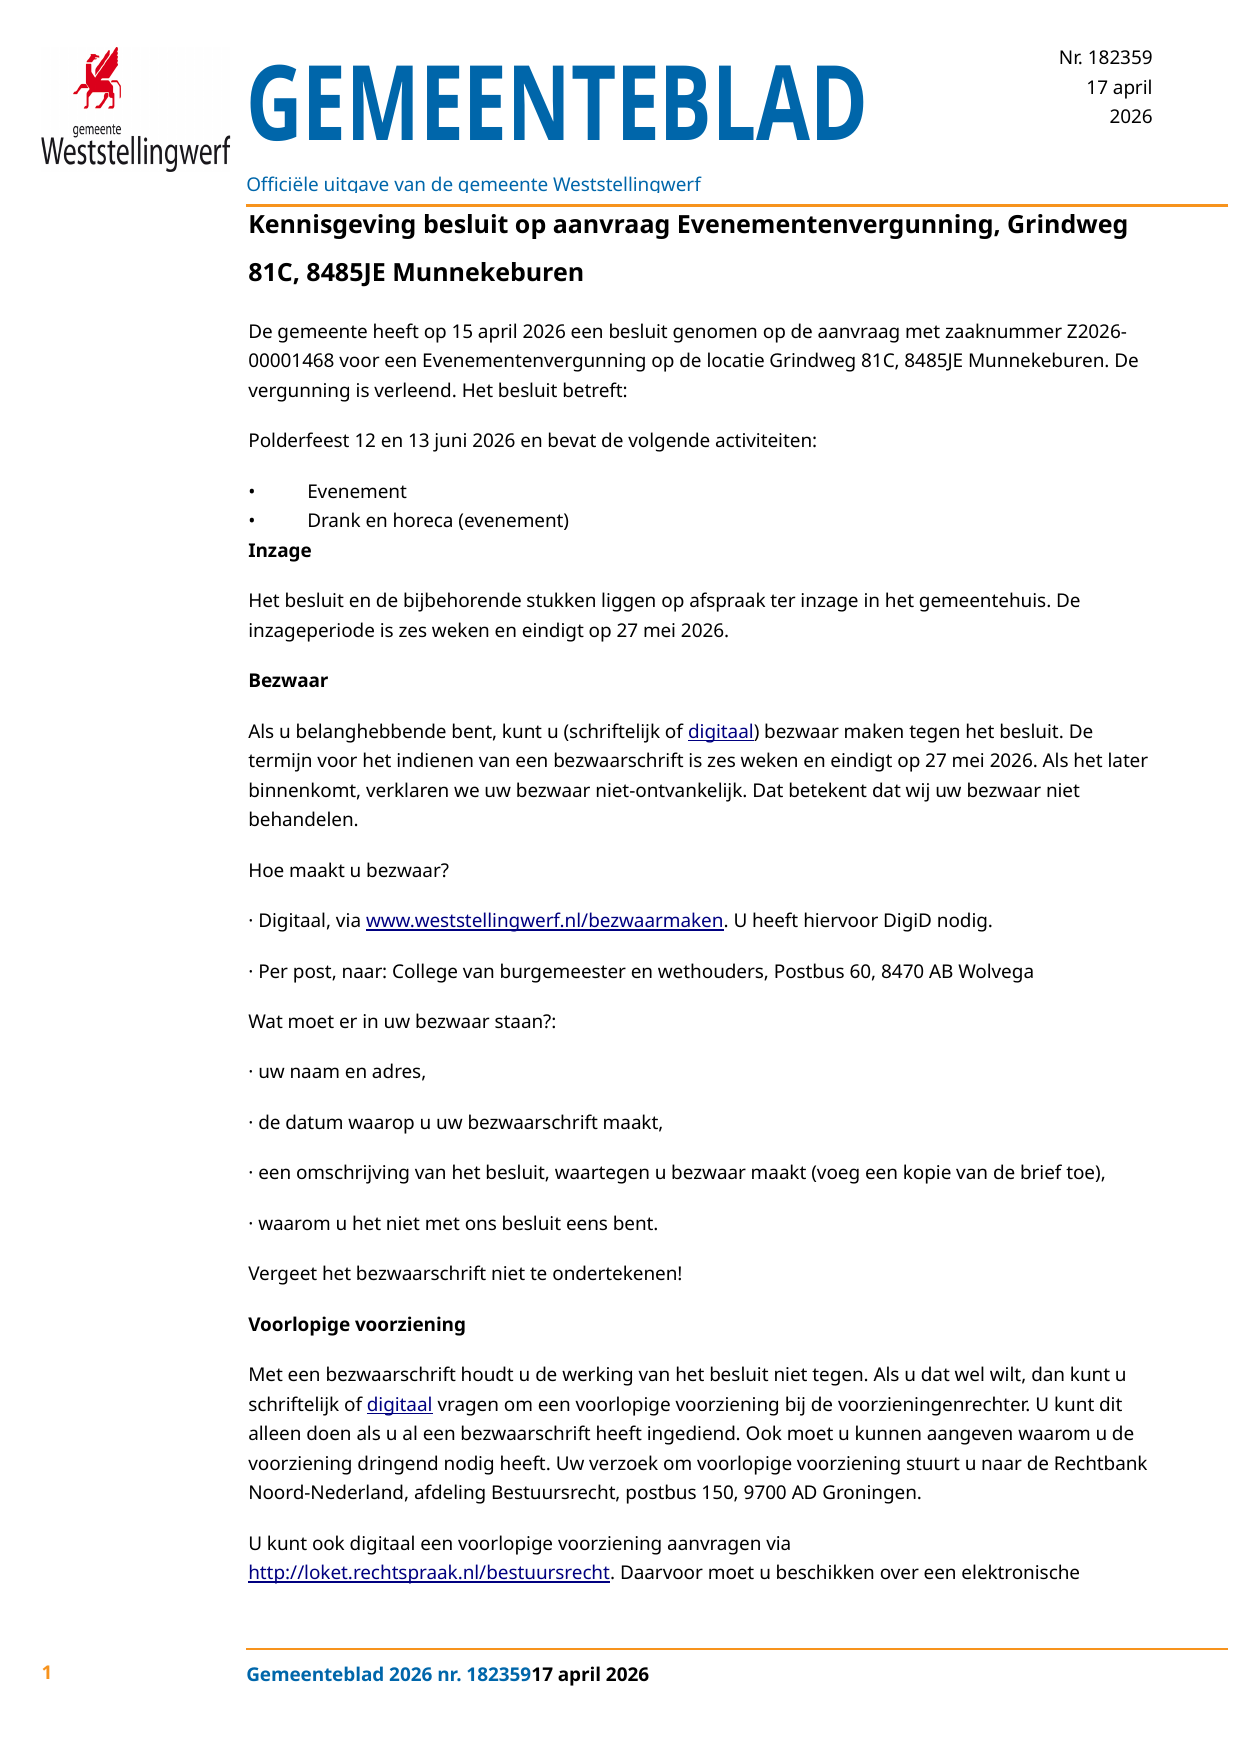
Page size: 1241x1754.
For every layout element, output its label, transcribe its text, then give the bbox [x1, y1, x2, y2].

text · een omschrijving van het besluit, waartegen u bezwaar maakt (voeg een kopie van de brief toe), [248, 1159, 1152, 1185]
list Drank en horeca (evenement) [248, 507, 1152, 533]
text Wat moet er in uw bezwaar staan?: [248, 1008, 1152, 1034]
text · uw naam en adres, [248, 1059, 1152, 1084]
text Inzage [248, 537, 1152, 563]
text Hoe maakt u bezwaar? [248, 857, 1152, 883]
text Als u belanghebbende bent, kunt u (schriftelijk of digitaal) bezwaar maken tegen het besluit. De termijn voor het indienen van een bezwaarschrift is zes weken en eindigt op 27 mei 2026. Als het later binnenkomt, verklaren we uw bezwaar niet-ontvankelijk. Dat betekent dat wij uw bezwaar niet behandelen. [248, 718, 1152, 832]
text · waarom u het niet met ons besluit eens bent. [248, 1210, 1152, 1236]
text Bezwaar [248, 667, 1152, 693]
list Evenement [248, 478, 1152, 504]
text Met een bezwaarschrift houdt u de werking van het besluit niet tegen. Als u dat wel wilt, dan kunt u schriftelijk of digitaal vragen om een voorlopige voorziening bij de voorzieningenrechter. U kunt dit alleen doen als u al een bezwaarschrift heeft ingediend. Ook moet u kunnen aangeven waarom u de voorziening dringend nodig heeft. Uw verzoek om voorlopige voorziening stuurt u naar de Rechtbank Noord-Nederland, afdeling Bestuursrecht, postbus 150, 9700 AD Groningen. [248, 1361, 1152, 1505]
text · de datum waarop u uw bezwaarschrift maakt, [248, 1109, 1152, 1135]
text Het besluit en de bijbehorende stukken liggen op afspraak ter inzage in het gemeentehuis. De inzageperiode is zes weken en eindigt op 27 mei 2026. [248, 587, 1152, 643]
picture [41, 47, 231, 172]
text · Digitaal, via www.weststellingwerf.nl/bezwaarmaken. U heeft hiervoor DigiD nodig. [248, 907, 1152, 933]
text Polderfeest 12 en 13 juni 2026 en bevat de volgende activiteiten: [248, 427, 1152, 453]
text Voorlopige voorziening [248, 1311, 1152, 1337]
text Vergeet het bezwaarschrift niet te ondertekenen! [248, 1260, 1152, 1286]
text U kunt ook digitaal een voorlopige voorziening aanvragen via http://loket.rechtspraak.nl/bestuursrecht. Daarvoor moet u beschikken over een elektronische [248, 1530, 1152, 1585]
text Kennisgeving besluit op aanvraag Evenementenvergunning, Grindweg 81C, 8485JE Munnekeburen [248, 207, 1152, 288]
text De gemeente heeft op 15 april 2026 een besluit genomen op de aanvraag met zaaknummer Z2026-00001468 voor een Evenementenvergunning op de locatie Grindweg 81C, 8485JE Munnekeburen. De vergunning is verleend. Het besluit betreft: [248, 318, 1152, 403]
text · Per post, naar: College van burgemeester en wethouders, Postbus 60, 8470 AB Wolvega [248, 958, 1152, 984]
